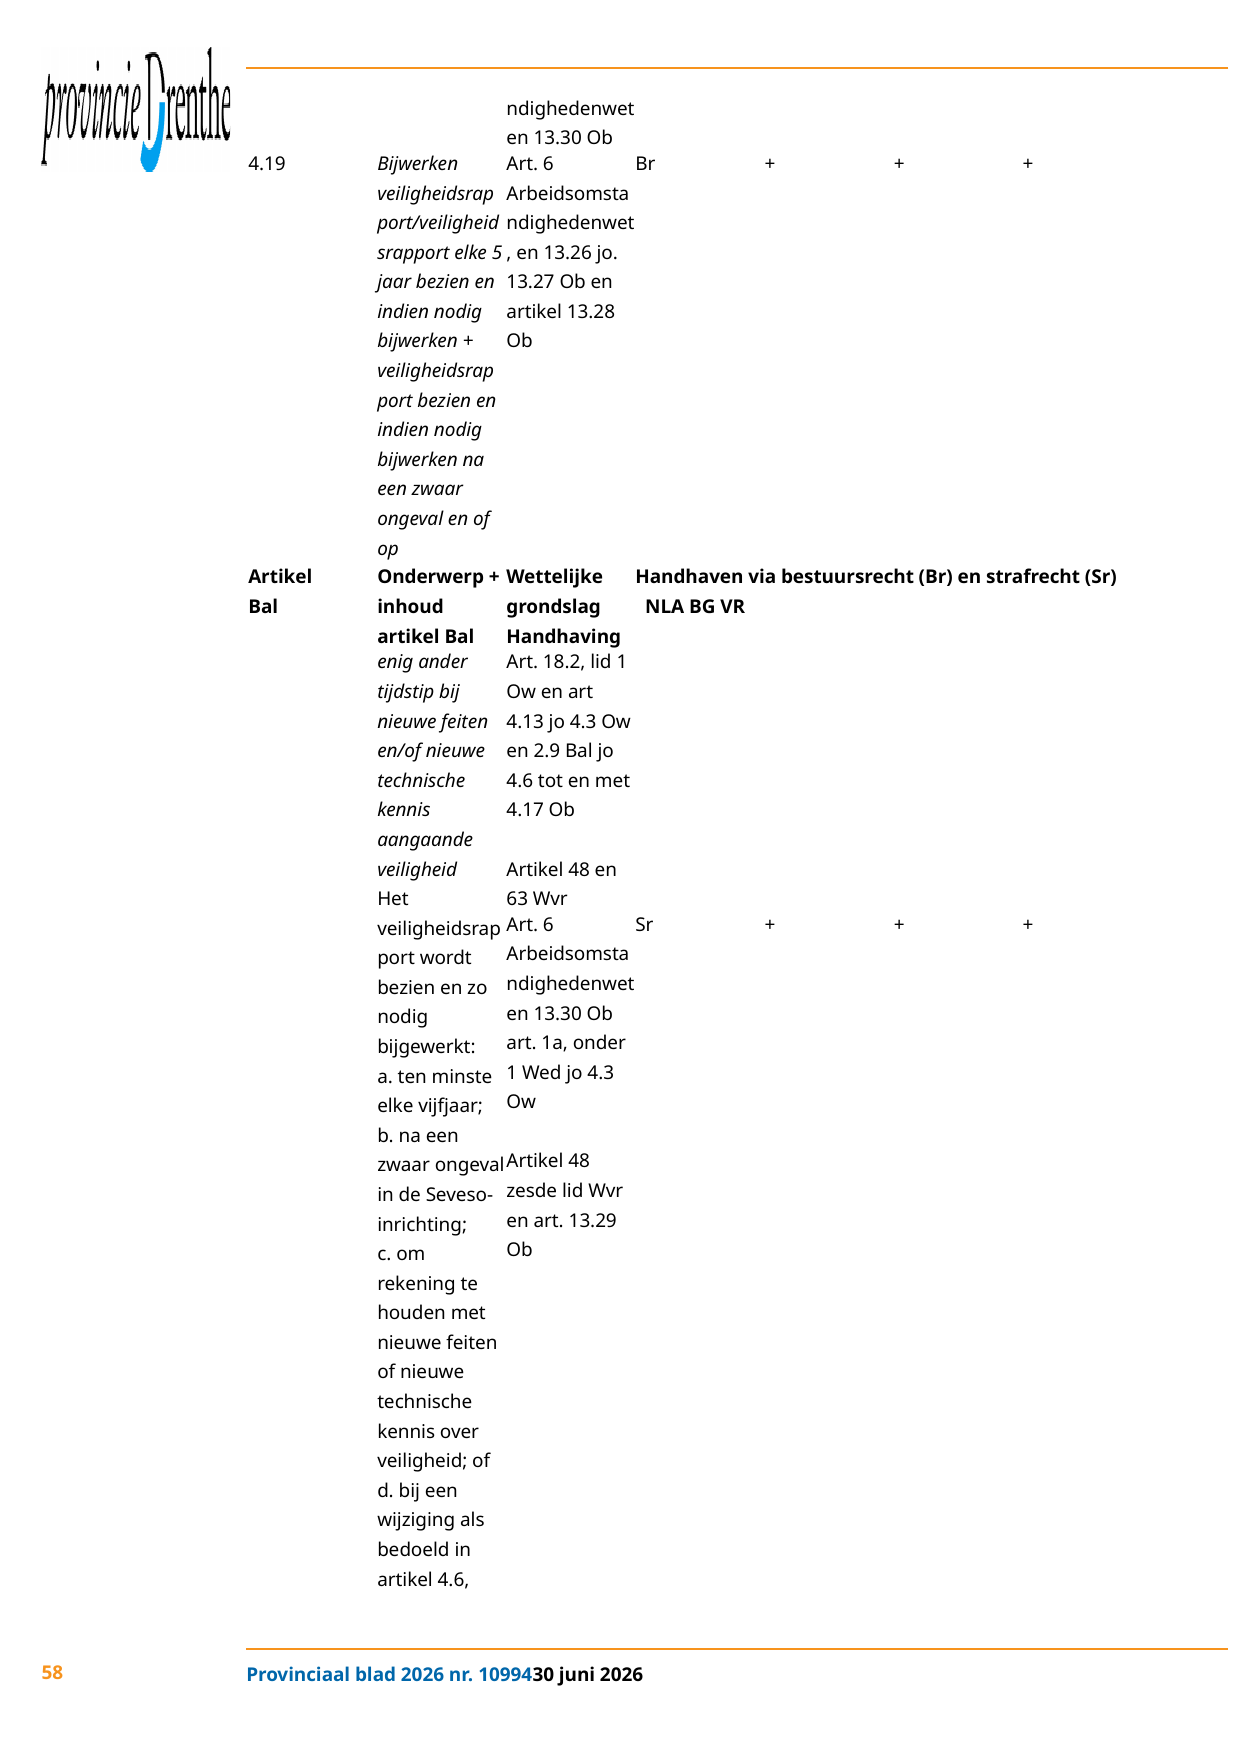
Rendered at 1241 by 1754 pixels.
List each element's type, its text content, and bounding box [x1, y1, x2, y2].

table_cell + [1023, 150, 1152, 560]
table_cell Bijwerken veiligheidsrapport/veiligheidsrapport elke 5 jaar bezien en indien nodig bijwerken + veiligheidsrapport bezien en indien nodig bijwerken na een zwaar ongeval en of op [377, 150, 506, 560]
picture [41, 47, 231, 172]
table_cell Art. 6 Arbeidsomstandighedenwet, en 13.26 jo. 13.27 Ob en artikel 13.28 Ob [506, 150, 635, 560]
table_header Handhaven via bestuursrecht (Br) en strafrecht (Sr) NLA BG VR [635, 564, 1152, 649]
table_header Onderwerp + inhoud artikel Bal [377, 564, 506, 649]
table_cell [764, 649, 893, 911]
table_header Artikel Bal [248, 564, 377, 649]
table_cell - [894, 95, 1022, 150]
table_cell Art. 18.2, lid 1 Ow en art 4.13 jo 4.3 Ow en 2.9 Bal jo 4.6 tot en met 4.17 Ob Artikel 48 en 63 Wvr [506, 649, 635, 911]
table_cell [248, 95, 377, 150]
table_cell + [764, 911, 893, 1591]
table_cell 4.19 [248, 150, 377, 560]
table_cell [635, 95, 764, 150]
table_cell [377, 95, 506, 150]
table_cell + [1023, 911, 1152, 1591]
table_cell - [1023, 95, 1152, 150]
table_cell Art. 6 Arbeidsomstandighedenwet en 13.30 Ob art. 1a, onder 1 Wed jo 4.3 Ow Artikel 48 zesde lid Wvr en art. 13.29 Ob [506, 911, 635, 1591]
table_header Wettelijke grondslag Handhaving [506, 564, 635, 649]
table_cell + [764, 150, 893, 560]
table_cell + [894, 911, 1022, 1591]
table_cell Br [635, 150, 764, 560]
table_cell Sr [635, 911, 764, 1591]
table_cell [635, 649, 764, 911]
table_cell enig ander tijdstip bij nieuwe feiten en/of nieuwe technische kennis aangaande veiligheid Het veiligheidsrapport wordt bezien en zo nodig bijgewerkt: a. ten minste elke vijfjaar; b. na een zwaar ongeval in de Seveso-inrichting; c. om rekening te houden met nieuwe feiten of nieuwe technische kennis over veiligheid; of d. bij een wijziging als bedoeld in artikel 4.6, [377, 649, 506, 1591]
table_cell [1023, 649, 1152, 911]
table_cell ndighedenwet en 13.30 Ob [506, 95, 635, 150]
table_cell [764, 95, 893, 150]
table_cell [894, 649, 1022, 911]
table_cell + [894, 150, 1022, 560]
table_cell [248, 649, 377, 1591]
